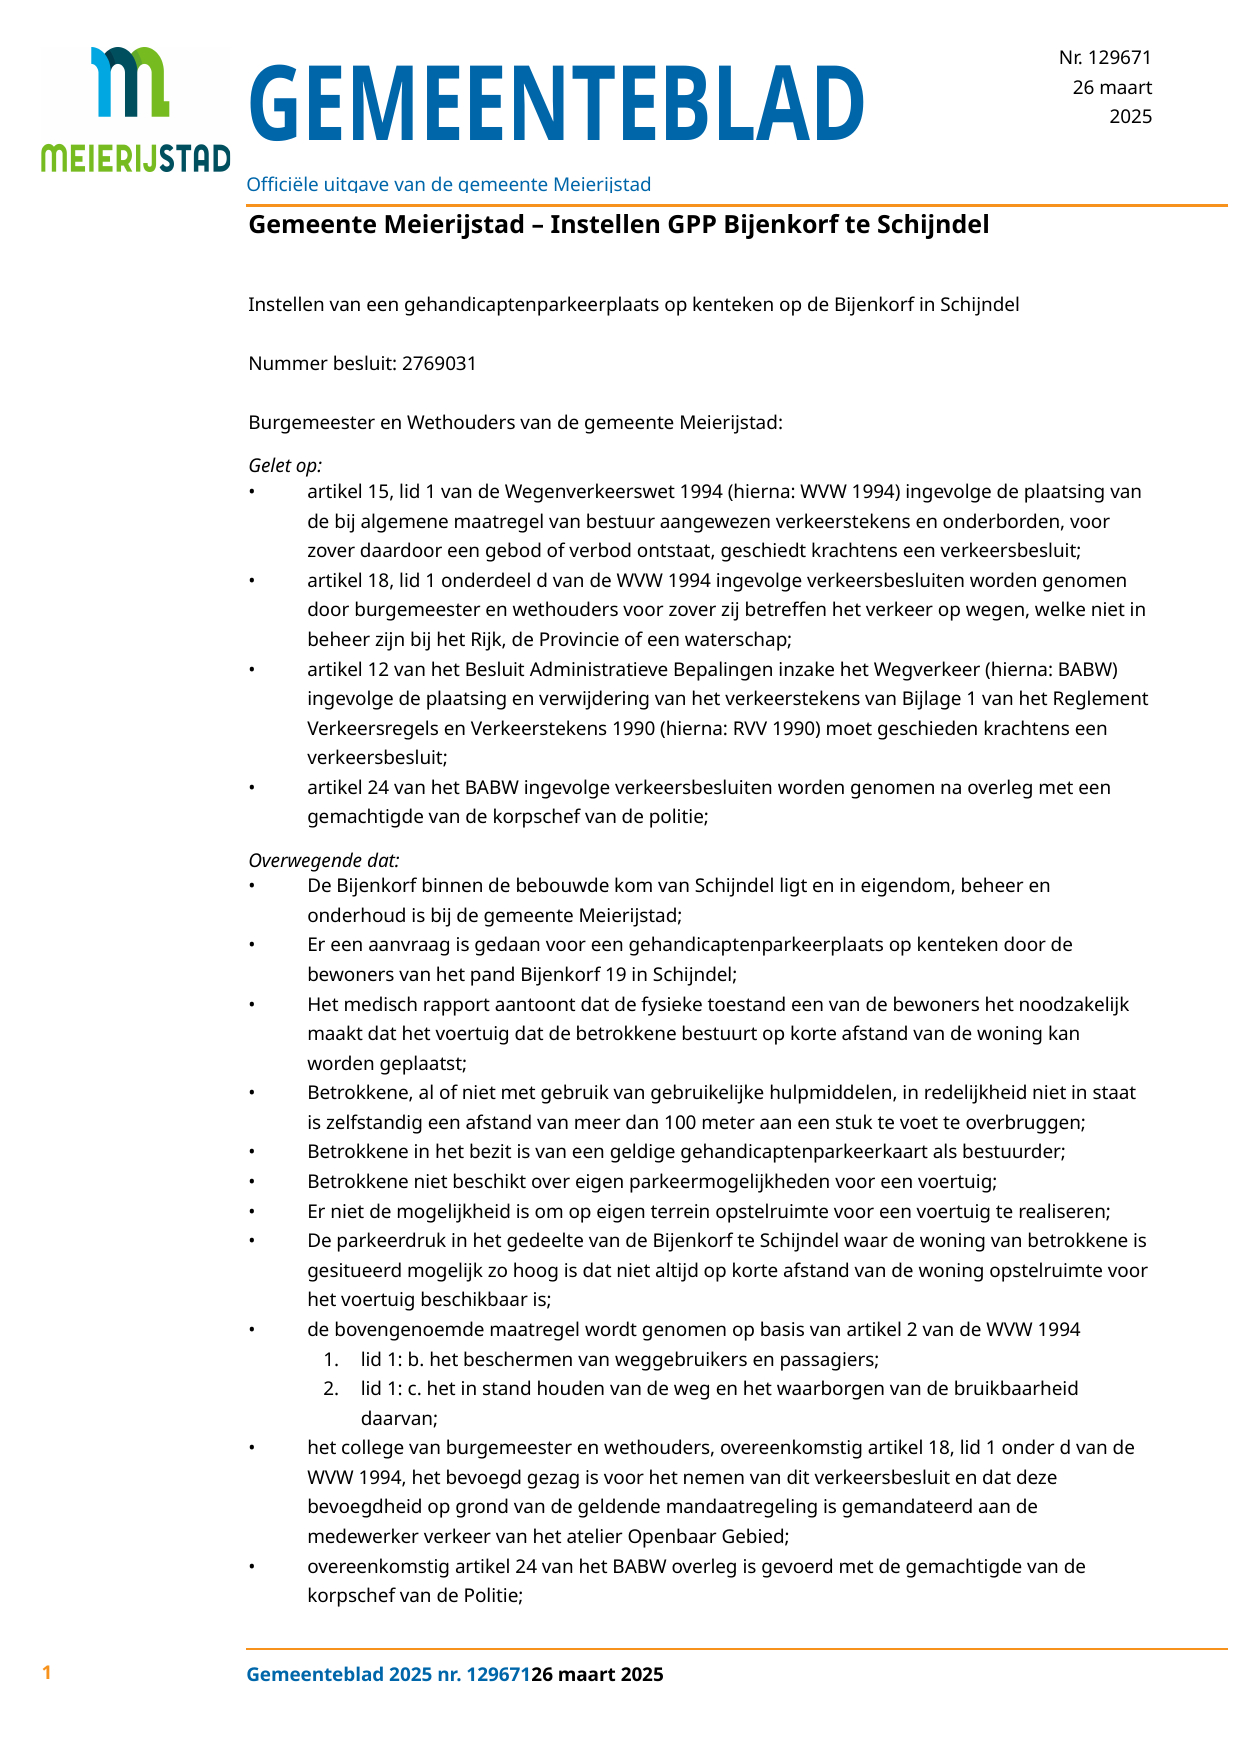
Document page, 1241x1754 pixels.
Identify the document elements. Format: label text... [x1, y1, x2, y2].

list De Bijenkorf binnen de bebouwde kom van Schijndel ligt en in eigendom, beheer en onderhoud is bij de gemeente Meierijstad; [248, 872, 1152, 928]
picture [41, 47, 231, 172]
list lid 1: b. het beschermen van weggebruikers en passagiers; [323, 1346, 1152, 1372]
list artikel 24 van het BABW ingevolge verkeersbesluiten worden genomen na overleg met een gemachtigde van de korpschef van de politie; [248, 774, 1152, 829]
list Er een aanvraag is gedaan voor een gehandicaptenparkeerplaats op kenteken door de bewoners van het pand Bijenkorf 19 in Schijndel; [248, 932, 1152, 987]
text Gelet op: [248, 452, 1152, 478]
text Gemeente Meierijstad – Instellen GPP Bijenkorf te Schijndel [248, 207, 1152, 241]
list overeenkomstig artikel 24 van het BABW overleg is gevoerd met de gemachtigde van de korpschef van de Politie; [248, 1553, 1152, 1608]
text Overwegende dat: [248, 847, 1152, 872]
text Burgemeester en Wethouders van de gemeente Meierijstad: [248, 409, 1152, 435]
list Er niet de mogelijkheid is om op eigen terrein opstelruimte voor een voertuig te realiseren; [248, 1198, 1152, 1224]
list de bovengenoemde maatregel wordt genomen op basis van artikel 2 van de WVW 1994 [248, 1316, 1152, 1342]
list artikel 18, lid 1 onderdeel d van de WVW 1994 ingevolge verkeersbesluiten worden genomen door burgemeester en wethouders voor zover zij betreffen het verkeer op wegen, welke niet in beheer zijn bij het Rijk, de Provincie of een waterschap; [248, 567, 1152, 652]
list artikel 12 van het Besluit Administratieve Bepalingen inzake het Wegverkeer (hierna: BABW) ingevolge de plaatsing en verwijdering van het verkeerstekens van Bijlage 1 van het Reglement Verkeersregels en Verkeerstekens 1990 (hierna: RVV 1990) moet geschieden krachtens een verkeersbesluit; [248, 656, 1152, 770]
list artikel 15, lid 1 van de Wegenverkeerswet 1994 (hierna: WVW 1994) ingevolge de plaatsing van de bij algemene maatregel van bestuur aangewezen verkeerstekens en onderborden, voor zover daardoor een gebod of verbod ontstaat, geschiedt krachtens een verkeersbesluit; [248, 478, 1152, 563]
list Betrokkene niet beschikt over eigen parkeermogelijkheden voor een voertuig; [248, 1168, 1152, 1194]
list De parkeerdruk in het gedeelte van de Bijenkorf te Schijndel waar de woning van betrokkene is gesitueerd mogelijk zo hoog is dat niet altijd op korte afstand van de woning opstelruimte voor het voertuig beschikbaar is; [248, 1227, 1152, 1312]
list lid 1: c. het in stand houden van de weg en het waarborgen van de bruikbaarheid daarvan; [323, 1375, 1152, 1431]
list het college van burgemeester en wethouders, overeenkomstig artikel 18, lid 1 onder d van de WVW 1994, het bevoegd gezag is voor het nemen van dit verkeersbesluit en dat deze bevoegdheid op grond van de geldende mandaatregeling is gemandateerd aan de medewerker verkeer van het atelier Openbaar Gebied; [248, 1434, 1152, 1549]
list Betrokkene in het bezit is van een geldige gehandicaptenparkeerkaart als bestuurder; [248, 1139, 1152, 1164]
list Betrokkene, al of niet met gebruik van gebruikelijke hulpmiddelen, in redelijkheid niet in staat is zelfstandig een afstand van meer dan 100 meter aan een stuk te voet te overbruggen; [248, 1079, 1152, 1135]
text Instellen van een gehandicaptenparkeerplaats op kenteken op de Bijenkorf in Schijndel [248, 291, 1152, 317]
list Het medisch rapport aantoont dat de fysieke toestand een van de bewoners het noodzakelijk maakt dat het voertuig dat de betrokkene bestuurt op korte afstand van de woning kan worden geplaatst; [248, 991, 1152, 1076]
text Nummer besluit: 2769031 [248, 350, 1152, 376]
